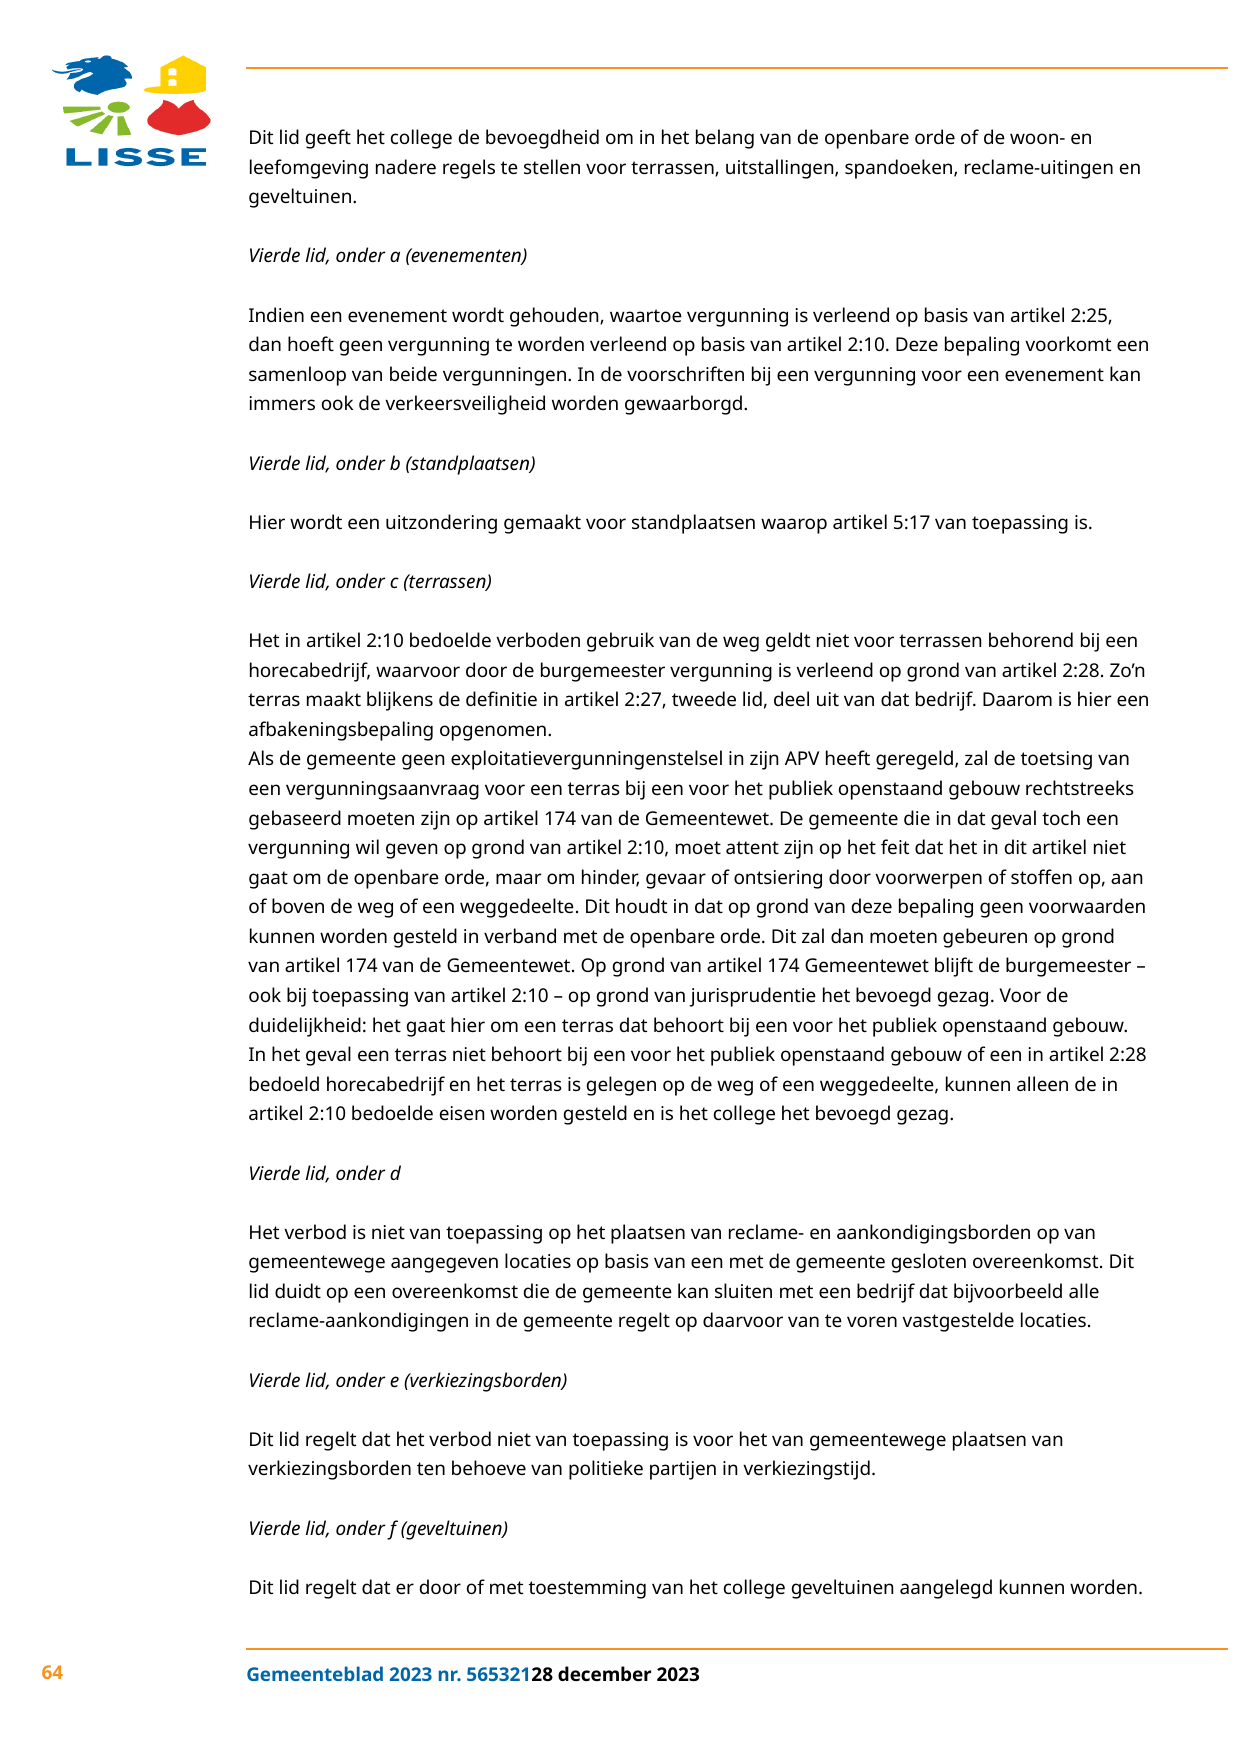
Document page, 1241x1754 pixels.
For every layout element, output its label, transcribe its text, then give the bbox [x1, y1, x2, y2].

text Het verbod is niet van toepassing op het plaatsen van reclame- en aankondigingsborden op van gemeentewege aangegeven locaties op basis van een met de gemeente gesloten overeenkomst. Dit lid duidt op een overeenkomst die de gemeente kan sluiten met een bedrijf dat bijvoorbeeld alle reclame-aankondigingen in de gemeente regelt op daarvoor van te voren vastgestelde locaties. [248, 1219, 1152, 1333]
text Dit lid geeft het college de bevoegdheid om in het belang van de openbare orde of de woon- en leefomgeving nadere regels te stellen voor terrassen, uitstallingen, spandoeken, reclame-uitingen en geveltuinen. [248, 124, 1152, 209]
text Vierde lid, onder b (standplaatsen) [248, 450, 1152, 476]
text Vierde lid, onder f (geveltuinen) [248, 1515, 1152, 1541]
text Vierde lid, onder a (evenementen) [248, 243, 1152, 268]
text Vierde lid, onder d [248, 1160, 1152, 1186]
text Indien een evenement wordt gehouden, waartoe vergunning is verleend op basis van artikel 2:25, dan hoeft geen vergunning te worden verleend op basis van artikel 2:10. Deze bepaling voorkomt een samenloop van beide vergunningen. In de voorschriften bij een vergunning voor een evenement kan immers ook de verkeersveiligheid worden gewaarborgd. [248, 302, 1152, 416]
text Hier wordt een uitzondering gemaakt voor standplaatsen waarop artikel 5:17 van toepassing is. [248, 509, 1152, 535]
picture [41, 47, 231, 172]
text Vierde lid, onder e (verkiezingsborden) [248, 1367, 1152, 1393]
text Dit lid regelt dat het verbod niet van toepassing is voor het van gemeentewege plaatsen van verkiezingsborden ten behoeve van politieke partijen in verkiezingstijd. [248, 1426, 1152, 1481]
text In het geval een terras niet behoort bij een voor het publiek openstaand gebouw of een in artikel 2:28 bedoeld horecabedrijf en het terras is gelegen op de weg of een weggedeelte, kunnen alleen de in artikel 2:10 bedoelde eisen worden gesteld en is het college het bevoegd gezag. [248, 1041, 1152, 1126]
text Dit lid regelt dat er door of met toestemming van het college geveltuinen aangelegd kunnen worden. [248, 1574, 1152, 1600]
text Als de gemeente geen exploitatievergunningenstelsel in zijn APV heeft geregeld, zal de toetsing van een vergunningsaanvraag voor een terras bij een voor het publiek openstaand gebouw rechtstreeks gebaseerd moeten zijn op artikel 174 van de Gemeentewet. De gemeente die in dat geval toch een vergunning wil geven op grond van artikel 2:10, moet attent zijn op het feit dat het in dit artikel niet gaat om de openbare orde, maar om hinder, gevaar of ontsiering door voorwerpen of stoffen op, aan of boven de weg of een weggedeelte. Dit houdt in dat op grond van deze bepaling geen voorwaarden kunnen worden gesteld in verband met de openbare orde. Dit zal dan moeten gebeuren op grond van artikel 174 van de Gemeentewet. Op grond van artikel 174 Gemeentewet blijft de burgemeester – ook bij toepassing van artikel 2:10 – op grond van jurisprudentie het bevoegd gezag. Voor de duidelijkheid: het gaat hier om een terras dat behoort bij een voor het publiek openstaand gebouw. [248, 746, 1152, 1038]
text Vierde lid, onder c (terrassen) [248, 568, 1152, 594]
text Het in artikel 2:10 bedoelde verboden gebruik van de weg geldt niet voor terrassen behorend bij een horecabedrijf, waarvoor door de burgemeester vergunning is verleend op grond van artikel 2:28. Zo’n terras maakt blijkens de definitie in artikel 2:27, tweede lid, deel uit van dat bedrijf. Daarom is hier een afbakeningsbepaling opgenomen. [248, 627, 1152, 742]
